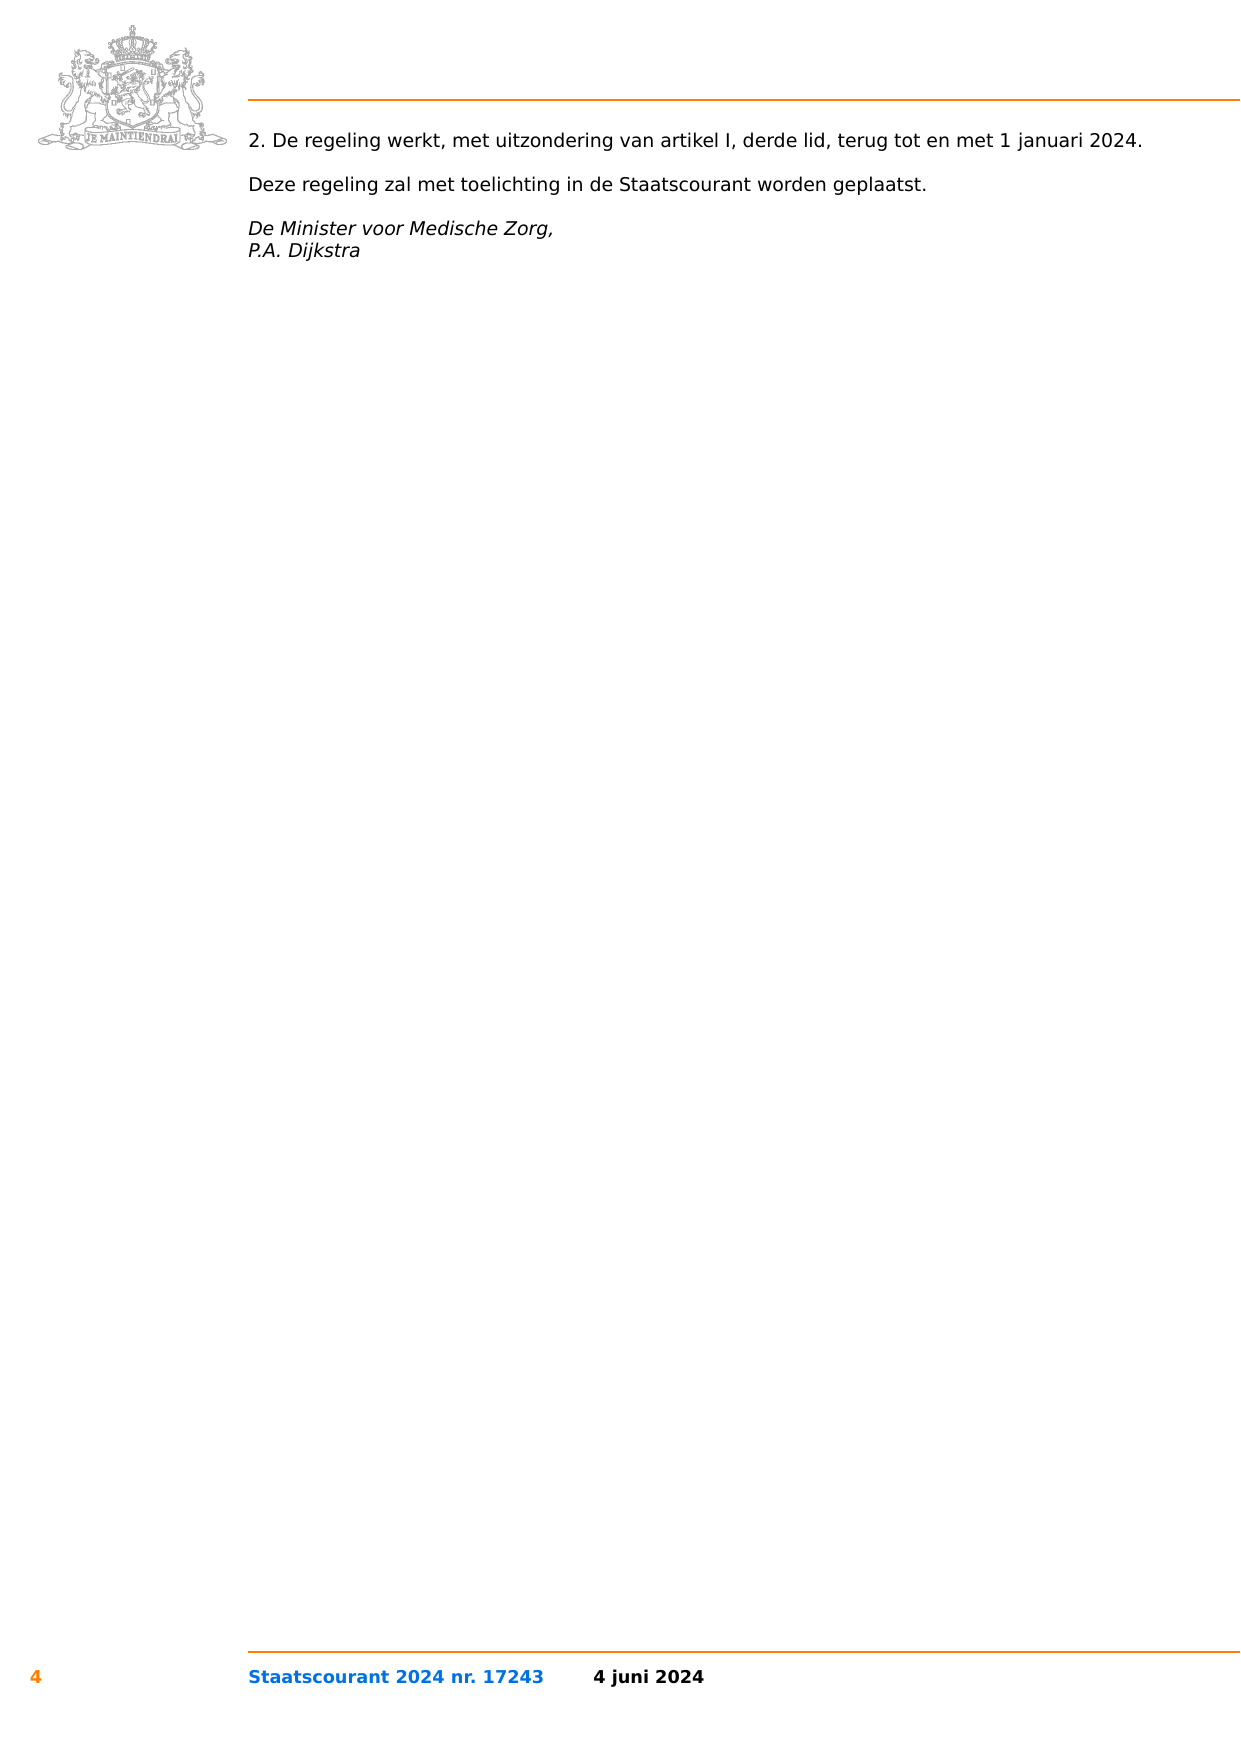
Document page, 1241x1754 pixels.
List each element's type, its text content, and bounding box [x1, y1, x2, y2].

picture [38, 25, 227, 150]
text 2. De regeling werkt, met uitzondering van artikel I, derde lid, terug tot en met 1 januari 2024. [248, 130, 1163, 152]
text De Minister voor Medische Zorg, P.A. Dijkstra [248, 218, 1163, 262]
text Deze regeling zal met toelichting in de Staatscourant worden geplaatst. [248, 174, 1163, 196]
